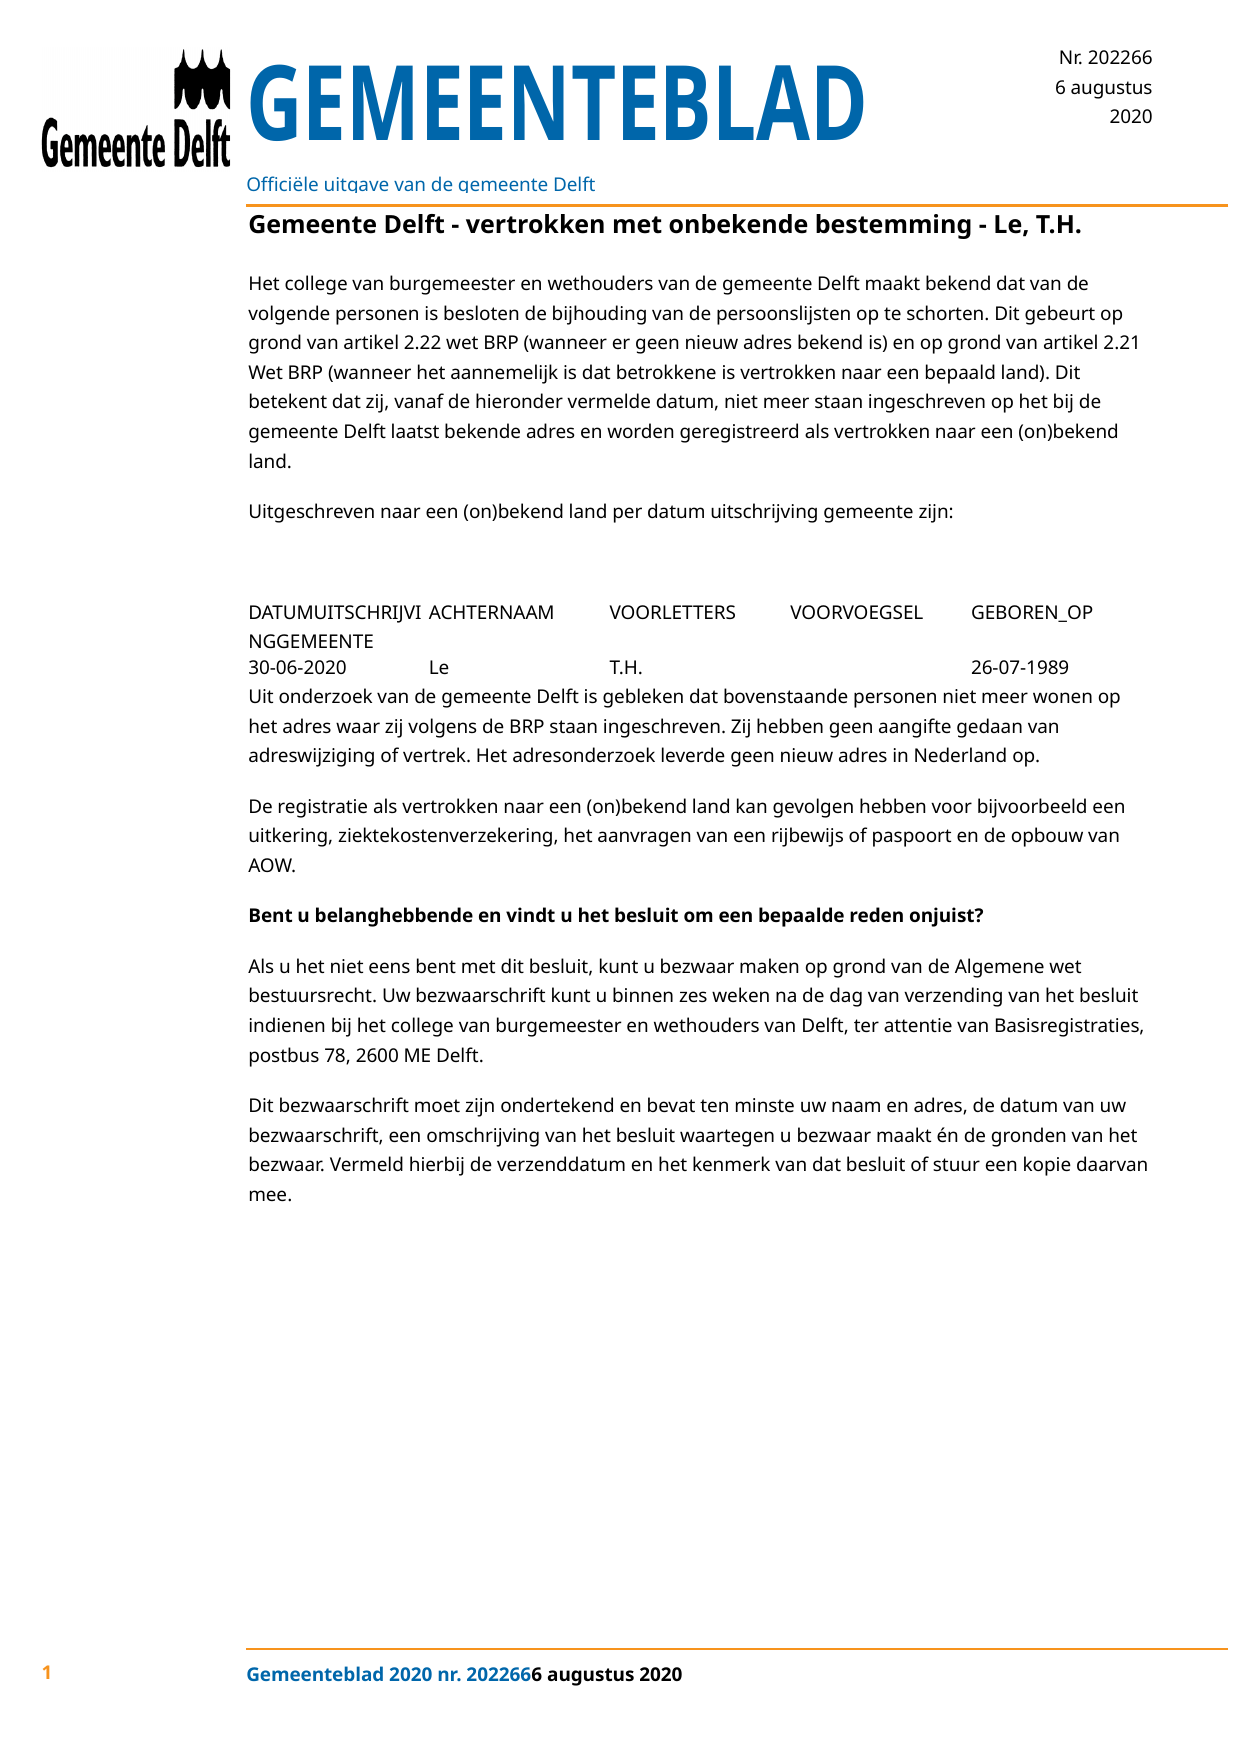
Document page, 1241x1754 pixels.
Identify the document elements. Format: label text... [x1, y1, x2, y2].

text Dit bezwaarschrift moet zijn ondertekend en bevat ten minste uw naam en adres, de datum van uw bezwaarschrift, een omschrijving van het besluit waartegen u bezwaar maakt én de gronden van het bezwaar. Vermeld hierbij de verzenddatum en het kenmerk van dat besluit of stuur een kopie daarvan mee. [248, 1092, 1152, 1207]
table_header GEBOREN_OP [971, 599, 1152, 654]
text Bent u belanghebbende en vindt u het besluit om een bepaalde reden onjuist? [248, 903, 1152, 928]
text Als u het niet eens bent met dit besluit, kunt u bezwaar maken op grond van de Algemene wet bestuursrecht. Uw bezwaarschrift kunt u binnen zes weken na de dag van verzending van het besluit indienen bij het college van burgemeester en wethouders van Delft, ter attentie van Basisregistraties, postbus 78, 2600 ME Delft. [248, 953, 1152, 1067]
text Het college van burgemeester en wethouders van de gemeente Delft maakt bekend dat van de volgende personen is besloten de bijhouding van de persoonslijsten op te schorten. Dit gebeurt op grond van artikel 2.22 wet BRP (wanneer er geen nieuw adres bekend is) en op grond van artikel 2.21 Wet BRP (wanneer het aannemelijk is dat betrokkene is vertrokken naar een bepaald land). Dit betekent dat zij, vanaf de hieronder vermelde datum, niet meer staan ingeschreven op het bij de gemeente Delft laatst bekende adres en worden geregistreerd als vertrokken naar een (on)bekend land. [248, 270, 1152, 473]
table_cell 30-06-2020 [248, 655, 429, 680]
picture [41, 47, 231, 172]
table_header DATUMUITSCHRIJVINGGEMEENTE [248, 599, 429, 654]
table_cell Le [429, 655, 609, 680]
table_header VOORVOEGSEL [790, 599, 971, 654]
text Uitgeschreven naar een (on)bekend land per datum uitschrijving gemeente zijn: [248, 498, 1152, 524]
text Gemeente Delft - vertrokken met onbekende bestemming - Le, T.H. [248, 207, 1152, 241]
table_header VOORLETTERS [609, 599, 790, 654]
table_cell [790, 655, 971, 680]
text Uit onderzoek van de gemeente Delft is gebleken dat bovenstaande personen niet meer wonen op het adres waar zij volgens de BRP staan ingeschreven. Zij hebben geen aangifte gedaan van adreswijziging of vertrek. Het adresonderzoek leverde geen nieuw adres in Nederland op. [248, 683, 1152, 768]
table_cell T.H. [609, 655, 790, 680]
text De registratie als vertrokken naar een (on)bekend land kan gevolgen hebben voor bijvoorbeeld een uitkering, ziektekostenverzekering, het aanvragen van een rijbewijs of paspoort en de opbouw van AOW. [248, 793, 1152, 878]
table_cell 26-07-1989 [971, 655, 1152, 680]
table_header ACHTERNAAM [429, 599, 609, 654]
